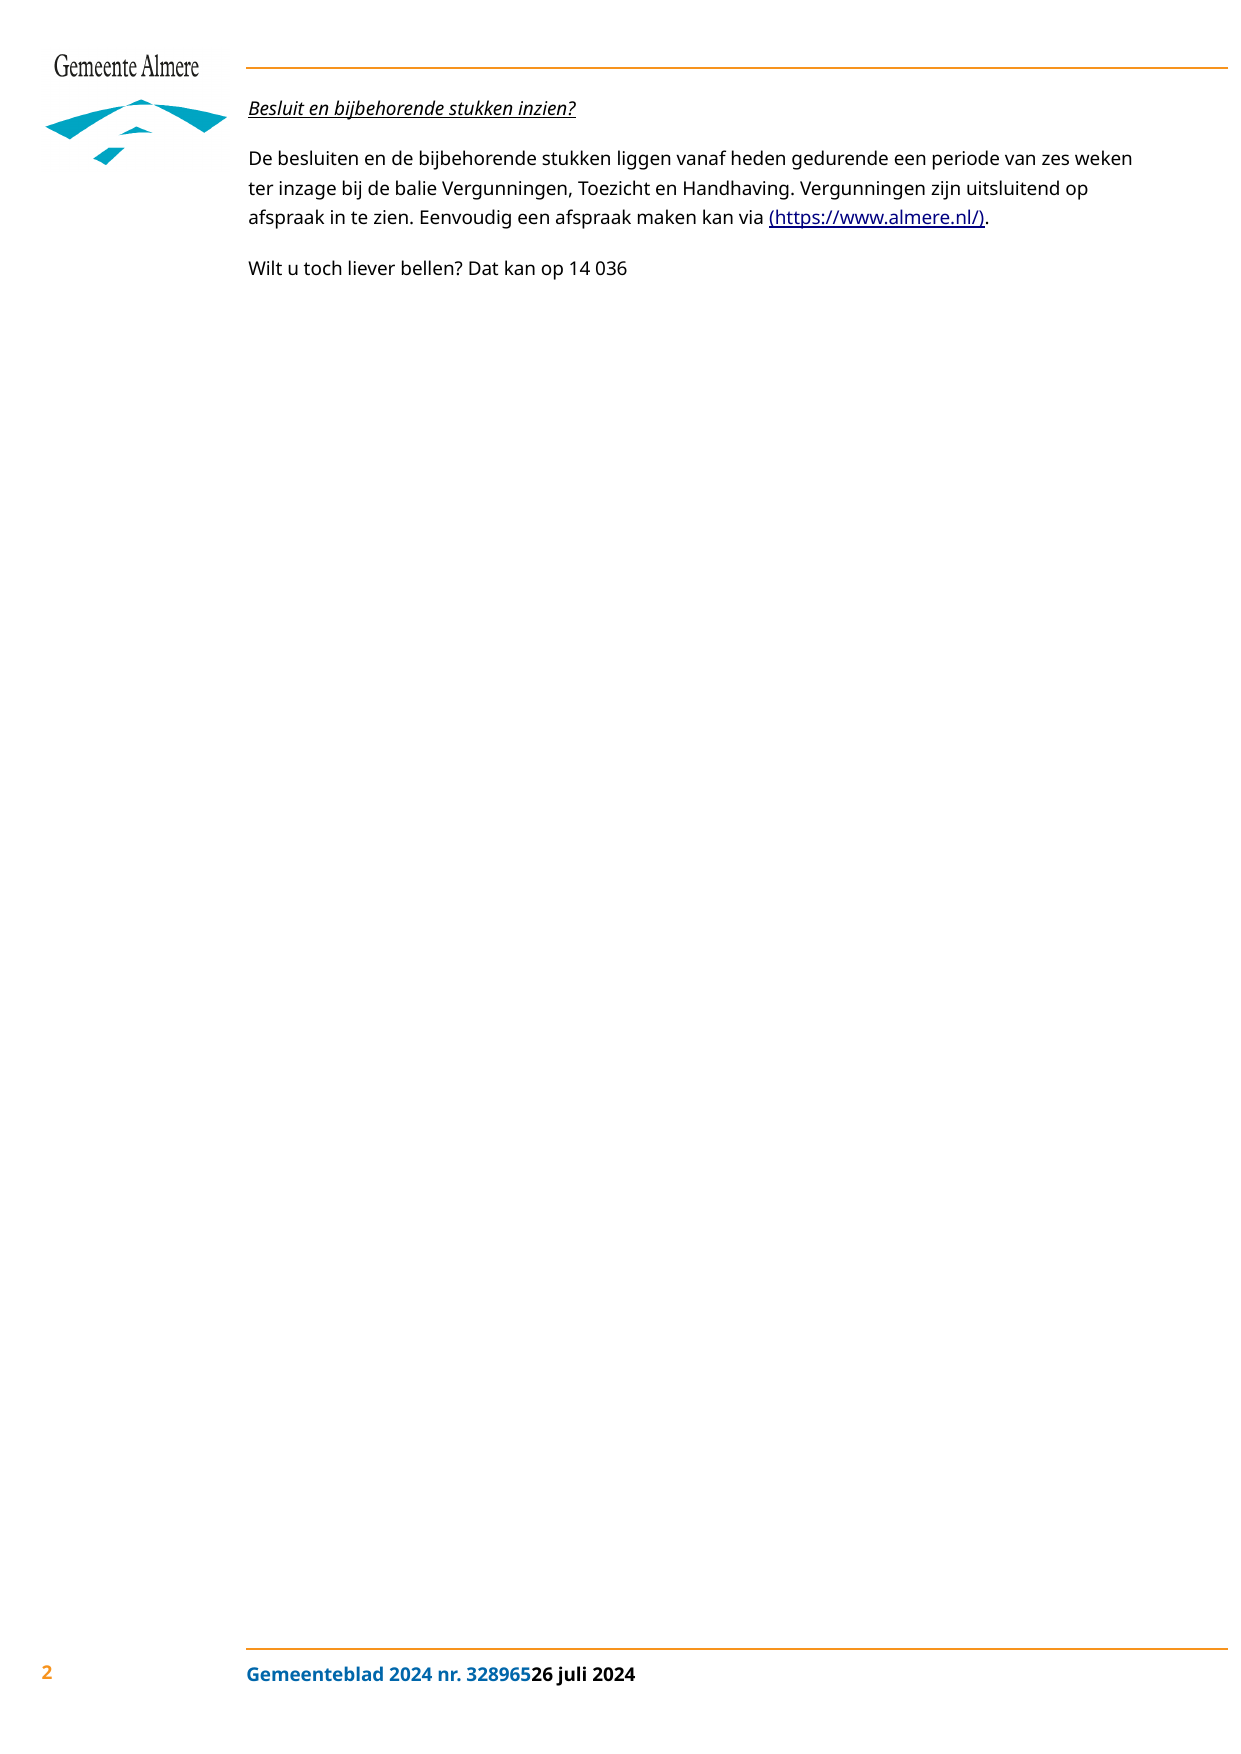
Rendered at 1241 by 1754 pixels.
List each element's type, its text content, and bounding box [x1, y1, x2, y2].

picture [41, 47, 231, 172]
text De besluiten en de bijbehorende stukken liggen vanaf heden gedurende een periode van zes weken ter inzage bij de balie Vergunningen, Toezicht en Handhaving. Vergunningen zijn uitsluitend op afspraak in te zien. Eenvoudig een afspraak maken kan via (https://www.almere.nl/). [248, 145, 1152, 230]
text Besluit en bijbehorende stukken inzien? [248, 95, 1152, 121]
text Wilt u toch liever bellen? Dat kan op 14 036 [248, 255, 1152, 281]
